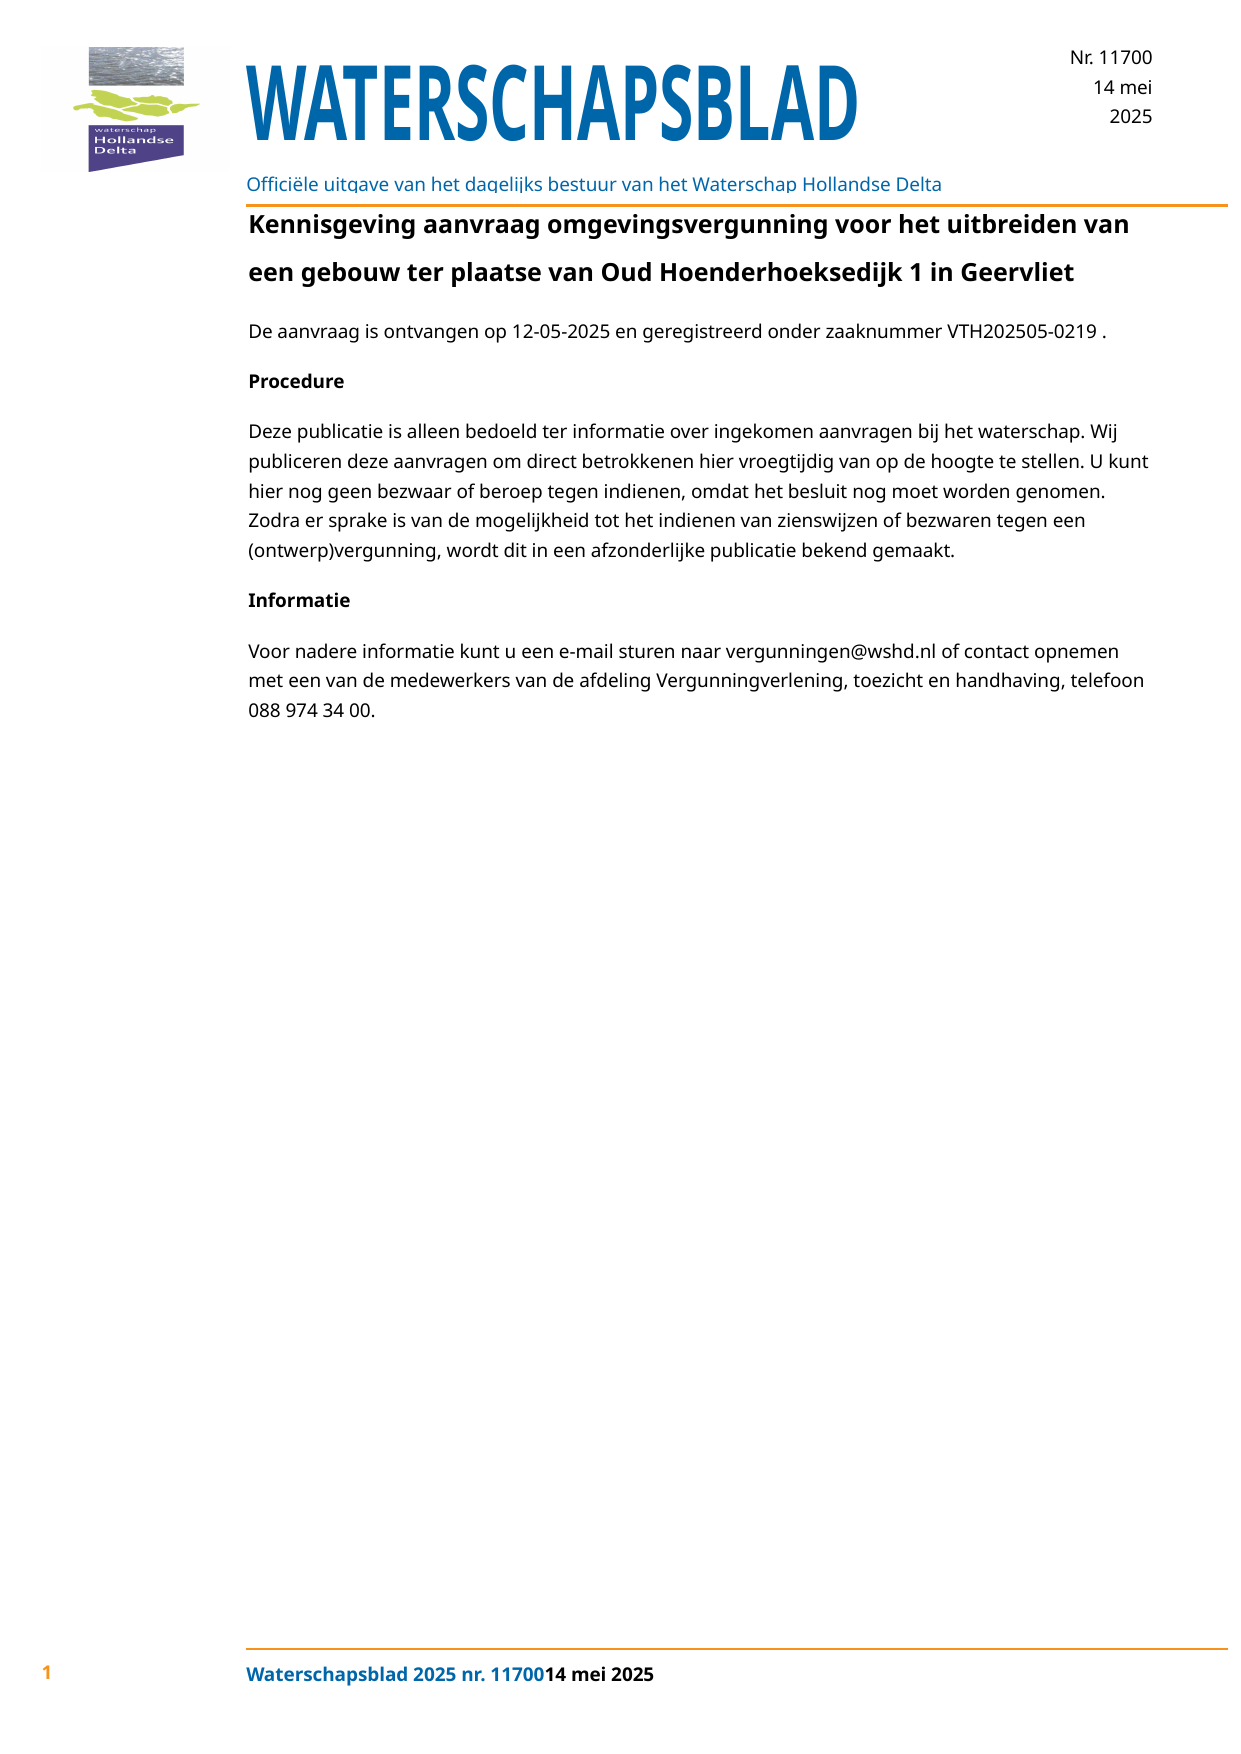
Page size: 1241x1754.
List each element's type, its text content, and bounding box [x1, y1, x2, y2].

text Procedure [248, 368, 1152, 394]
text Deze publicatie is alleen bedoeld ter informatie over ingekomen aanvragen bij het waterschap. Wij publiceren deze aanvragen om direct betrokkenen hier vroegtijdig van op de hoogte te stellen. U kunt hier nog geen bezwaar of beroep tegen indienen, omdat het besluit nog moet worden genomen. Zodra er sprake is van de mogelijkheid tot het indienen van zienswijzen of bezwaren tegen een (ontwerp)vergunning, wordt dit in een afzonderlijke publicatie bekend gemaakt. [248, 419, 1152, 563]
text De aanvraag is ontvangen op 12-05-2025 en geregistreerd onder zaaknummer VTH202505-0219 . [248, 318, 1152, 344]
text Kennisgeving aanvraag omgevingsvergunning voor het uitbreiden van een gebouw ter plaatse van Oud Hoenderhoeksedijk 1 in Geervliet [248, 207, 1152, 288]
text Informatie [248, 587, 1152, 613]
picture [41, 47, 231, 172]
text Voor nadere informatie kunt u een e-mail sturen naar vergunningen@wshd.nl of contact opnemen met een van de medewerkers van de afdeling Vergunningverlening, toezicht en handhaving, telefoon 088 974 34 00. [248, 638, 1152, 723]
